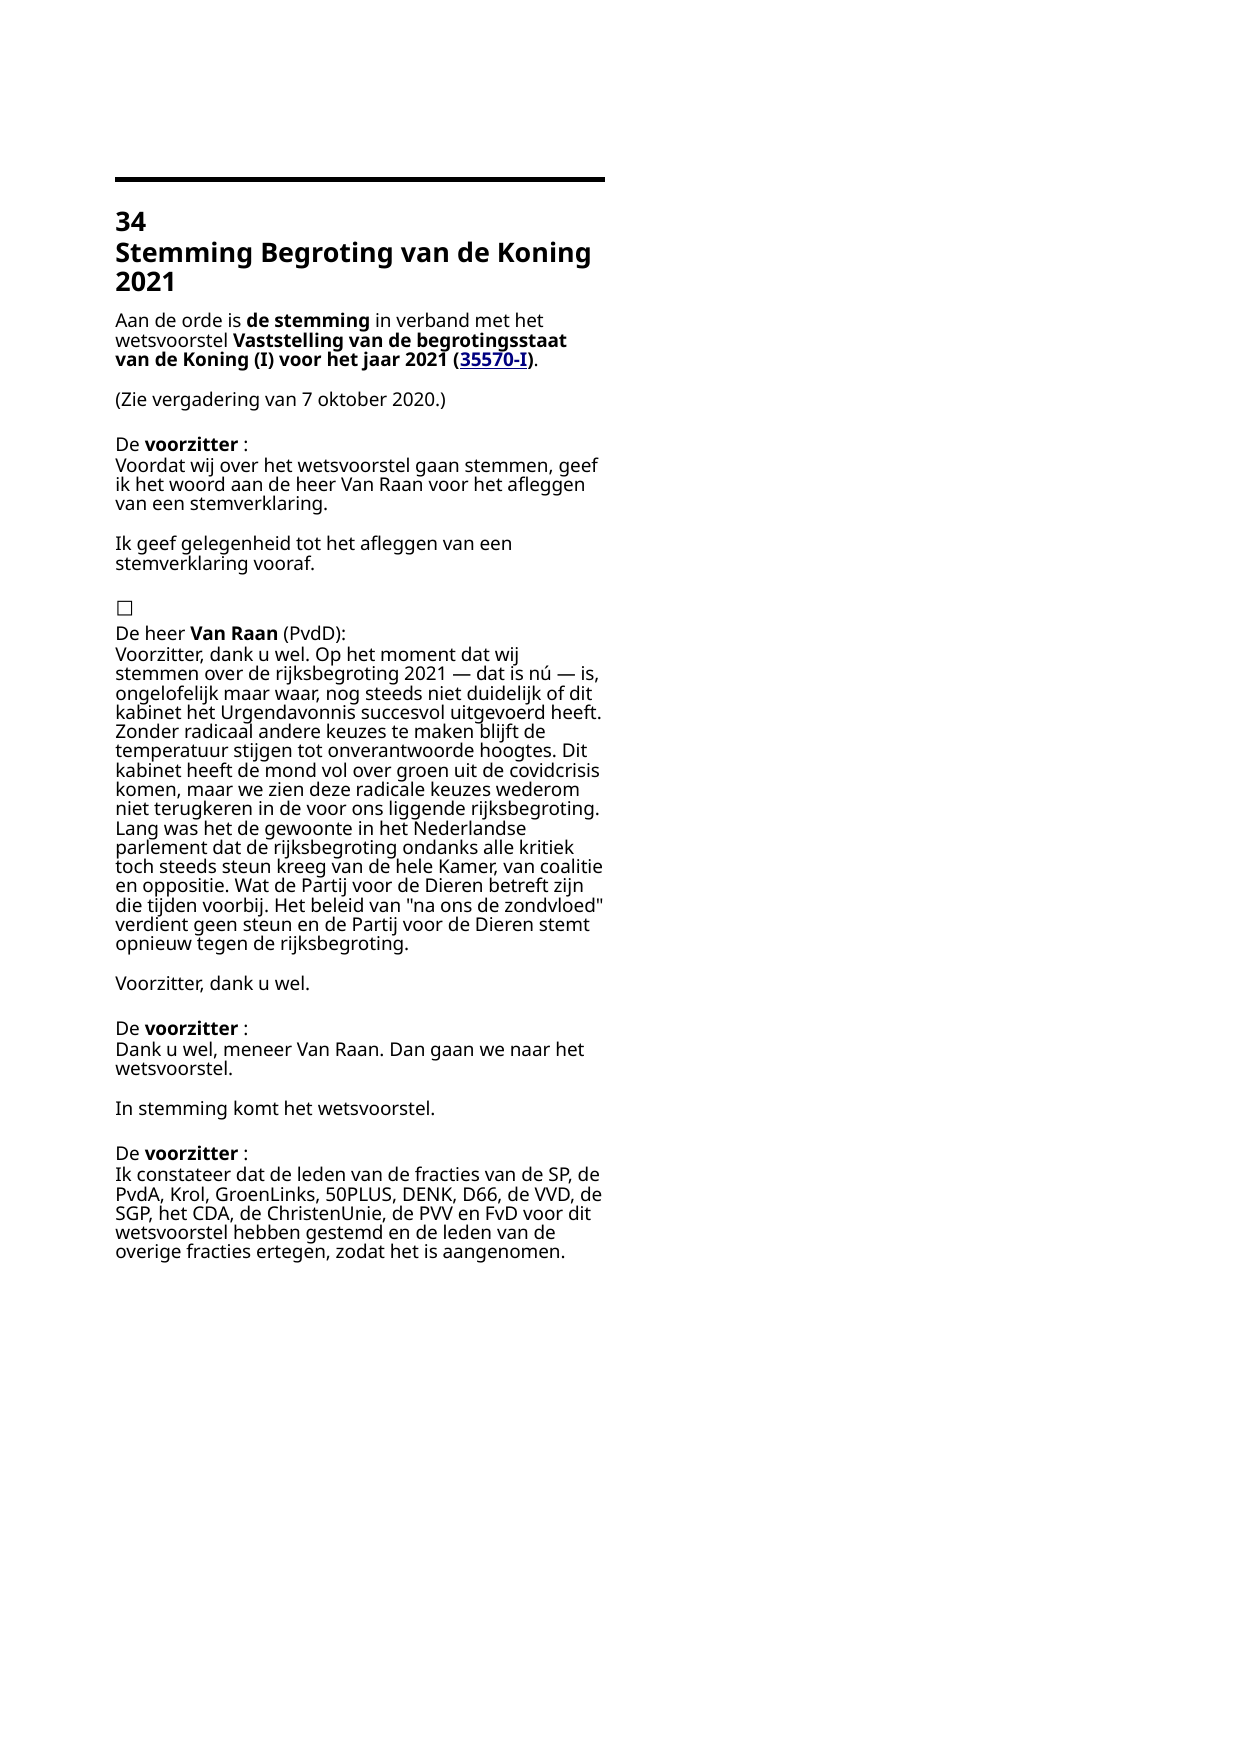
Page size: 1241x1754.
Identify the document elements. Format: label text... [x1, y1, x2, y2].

text De voorzitter : [115, 1141, 605, 1166]
text Ik geef gelegenheid tot het afleggen van een stemverklaring vooraf. [115, 535, 605, 574]
text Voordat wij over het wetsvoorstel gaan stemmen, geef ik het woord aan de heer Van Raan voor het afleggen van een stemverklaring. [115, 457, 605, 514]
text In stemming komt het wetsvoorstel. [115, 1100, 605, 1120]
text Dank u wel, meneer Van Raan. Dan gaan we naar het wetsvoorstel. [115, 1041, 605, 1079]
text ⬜ [115, 595, 605, 620]
text Aan de orde is de stemming in verband met het wetsvoorstel Vaststelling van de begrotingsstaat van de Koning (I) voor het jaar 2021 (35570-I). [115, 312, 605, 370]
text Voorzitter, dank u wel. [115, 975, 605, 994]
text Ik constateer dat de leden van de fracties van de SP, de PvdA, Krol, GroenLinks, 50PLUS, DENK, D66, de VVD, de SGP, het CDA, de ChristenUnie, de PVV en FvD voor dit wetsvoorstel hebben gestemd en de leden van de overige fracties ertegen, zodat het is aangenomen. [115, 1166, 605, 1263]
text 34 [115, 203, 605, 239]
text Voorzitter, dank u wel. Op het moment dat wij stemmen over de rijksbegroting 2021 — dat is nú — is, ongelofelijk maar waar, nog steeds niet duidelijk of dit kabinet het Urgendavonnis succesvol uitgevoerd heeft. Zonder radicaal andere keuzes te maken blijft de temperatuur stijgen tot onverantwoorde hoogtes. Dit kabinet heeft de mond vol over groen uit de covidcrisis komen, maar we zien deze radicale keuzes wederom niet terugkeren in de voor ons liggende rijksbegroting. Lang was het de gewoonte in het Nederlandse parlement dat de rijksbegroting ondanks alle kritiek toch steeds steun kreeg van de hele Kamer, van coalitie en oppositie. Wat de Partij voor de Dieren betreft zijn die tijden voorbij. Het beleid van "na ons de zondvloed" verdient geen steun en de Partij voor de Dieren stemt opnieuw tegen de rijksbegroting. [115, 646, 605, 954]
text De voorzitter : [115, 431, 605, 457]
text De voorzitter : [115, 1015, 605, 1041]
text De heer Van Raan (PvdD): [115, 620, 605, 646]
text (Zie vergadering van 7 oktober 2020.) [115, 391, 605, 410]
text Stemming Begroting van de Koning 2021 [115, 239, 605, 312]
